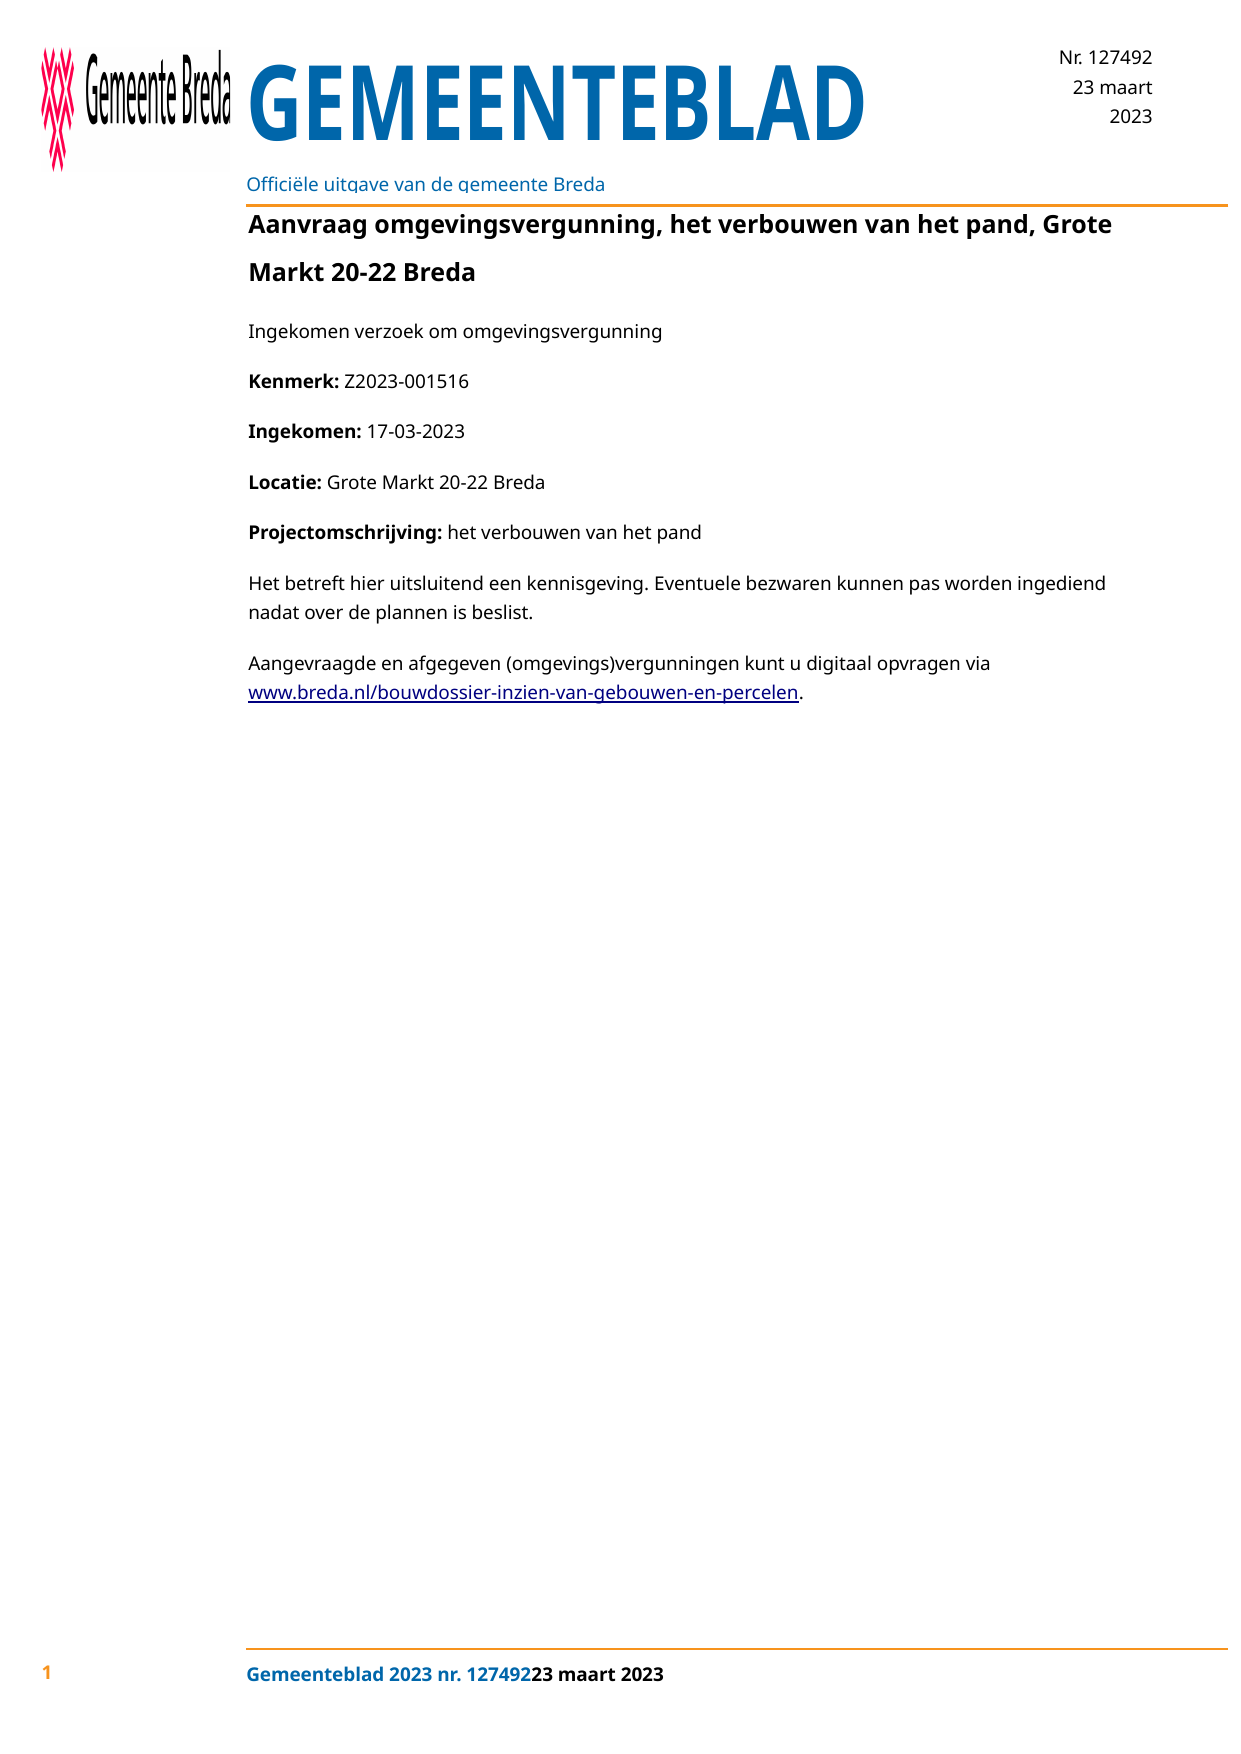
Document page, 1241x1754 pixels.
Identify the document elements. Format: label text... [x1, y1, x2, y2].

picture [41, 47, 231, 172]
text Kenmerk: Z2023-001516 [248, 368, 1152, 394]
text Ingekomen: 17-03-2023 [248, 419, 1152, 444]
text Ingekomen verzoek om omgevingsvergunning [248, 318, 1152, 344]
text Aangevraagde en afgegeven (omgevings)vergunningen kunt u digitaal opvragen via www.breda.nl/bouwdossier-inzien-van-gebouwen-en-percelen. [248, 650, 1152, 705]
text Locatie: Grote Markt 20-22 Breda [248, 469, 1152, 495]
text Projectomschrijving: het verbouwen van het pand [248, 519, 1152, 545]
text Het betreft hier uitsluitend een kennisgeving. Eventuele bezwaren kunnen pas worden ingediend nadat over de plannen is beslist. [248, 570, 1152, 625]
text Aanvraag omgevingsvergunning, het verbouwen van het pand, Grote Markt 20-22 Breda [248, 207, 1152, 288]
